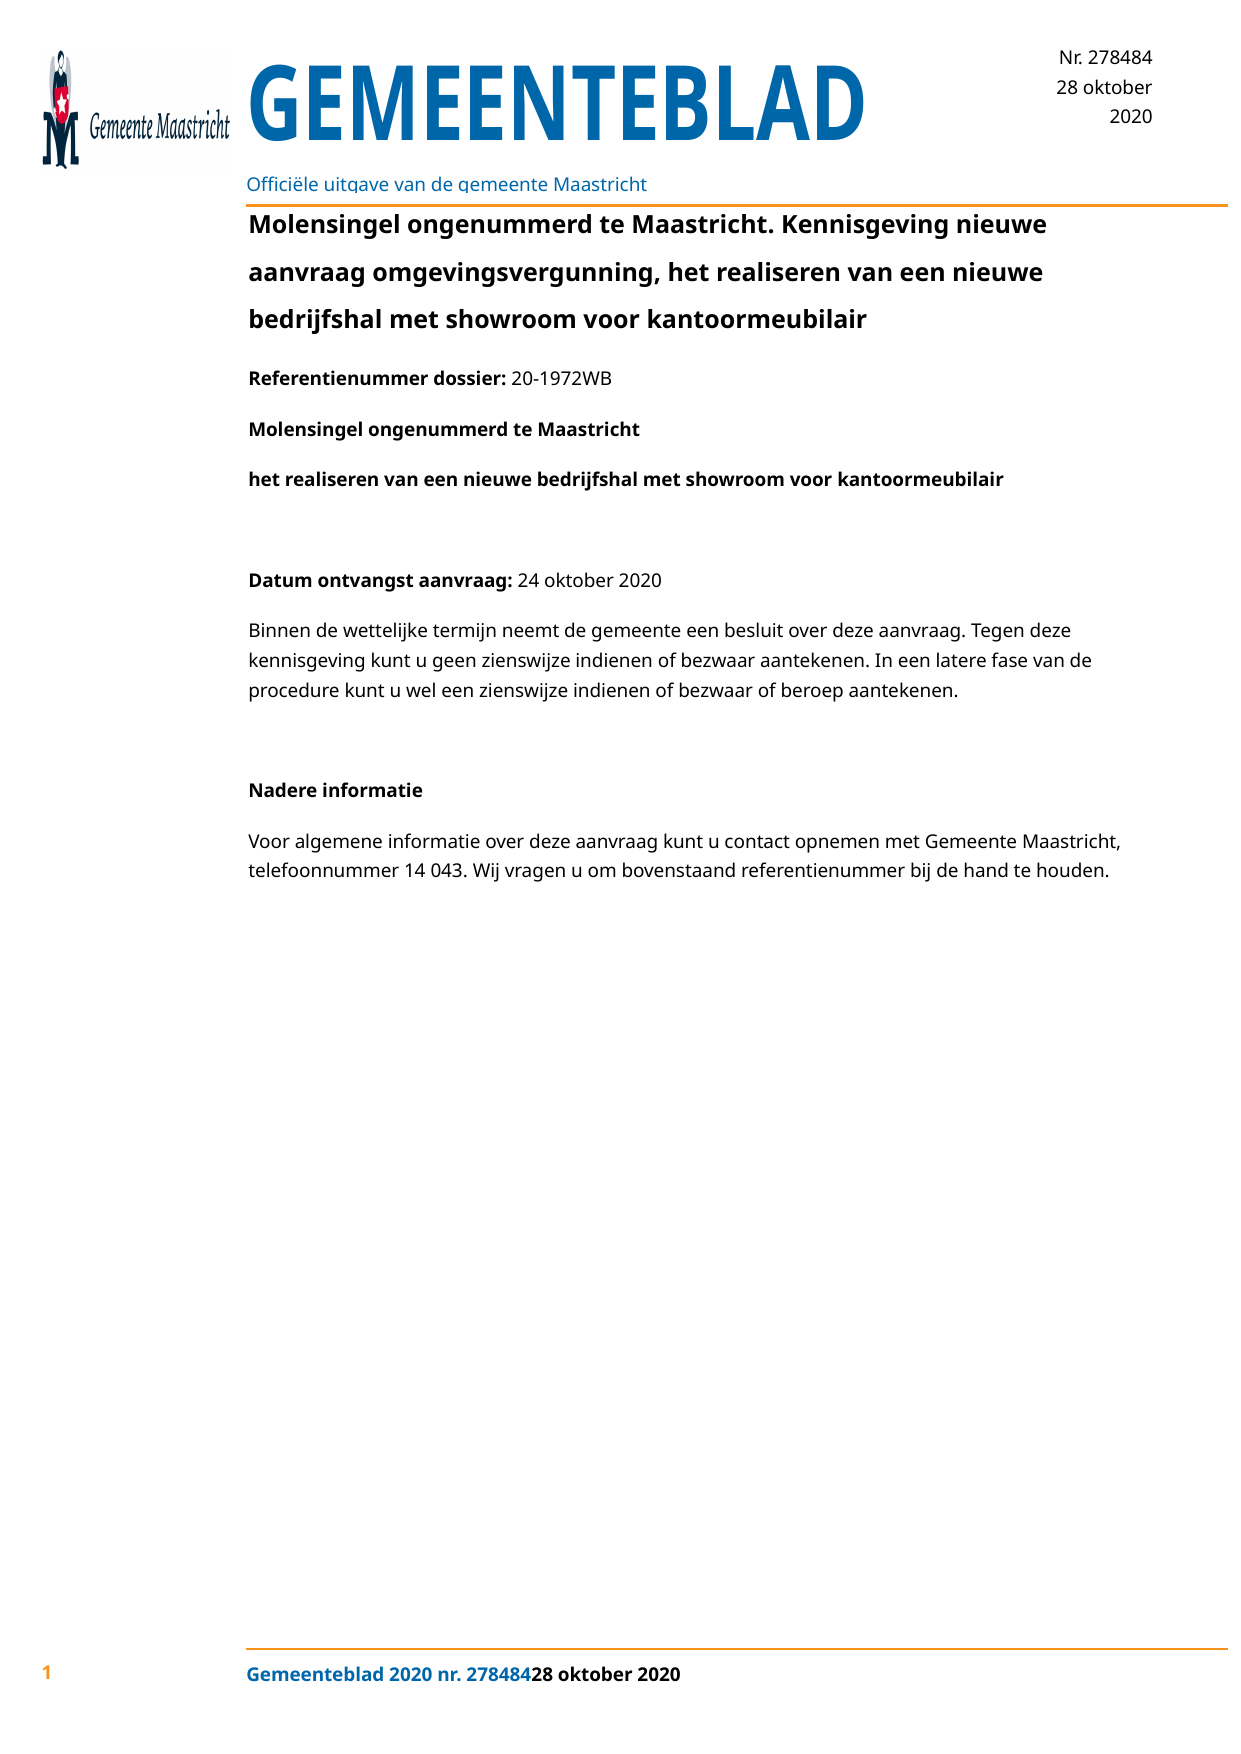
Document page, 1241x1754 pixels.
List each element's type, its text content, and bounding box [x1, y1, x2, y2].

text Datum ontvangst aanvraag: 24 oktober 2020 [248, 567, 1152, 593]
text Nadere informatie [248, 778, 1152, 803]
text het realiseren van een nieuwe bedrijfshal met showroom voor kantoormeubilair [248, 466, 1152, 492]
text Referentienummer dossier: 20-1972WB [248, 366, 1152, 391]
text Molensingel ongenummerd te Maastricht. Kennisgeving nieuwe aanvraag omgevingsvergunning, het realiseren van een nieuwe bedrijfshal met showroom voor kantoormeubilair [248, 207, 1152, 336]
text Binnen de wettelijke termijn neemt de gemeente een besluit over deze aanvraag. Tegen deze kennisgeving kunt u geen zienswijze indienen of bezwaar aantekenen. In een latere fase van de procedure kunt u wel een zienswijze indienen of bezwaar of beroep aantekenen. [248, 618, 1152, 702]
picture [41, 47, 231, 172]
text Voor algemene informatie over deze aanvraag kunt u contact opnemen met Gemeente Maastricht, telefoonnummer 14 043. Wij vragen u om bovenstaand referentienummer bij de hand te houden. [248, 828, 1152, 883]
text Molensingel ongenummerd te Maastricht [248, 416, 1152, 442]
